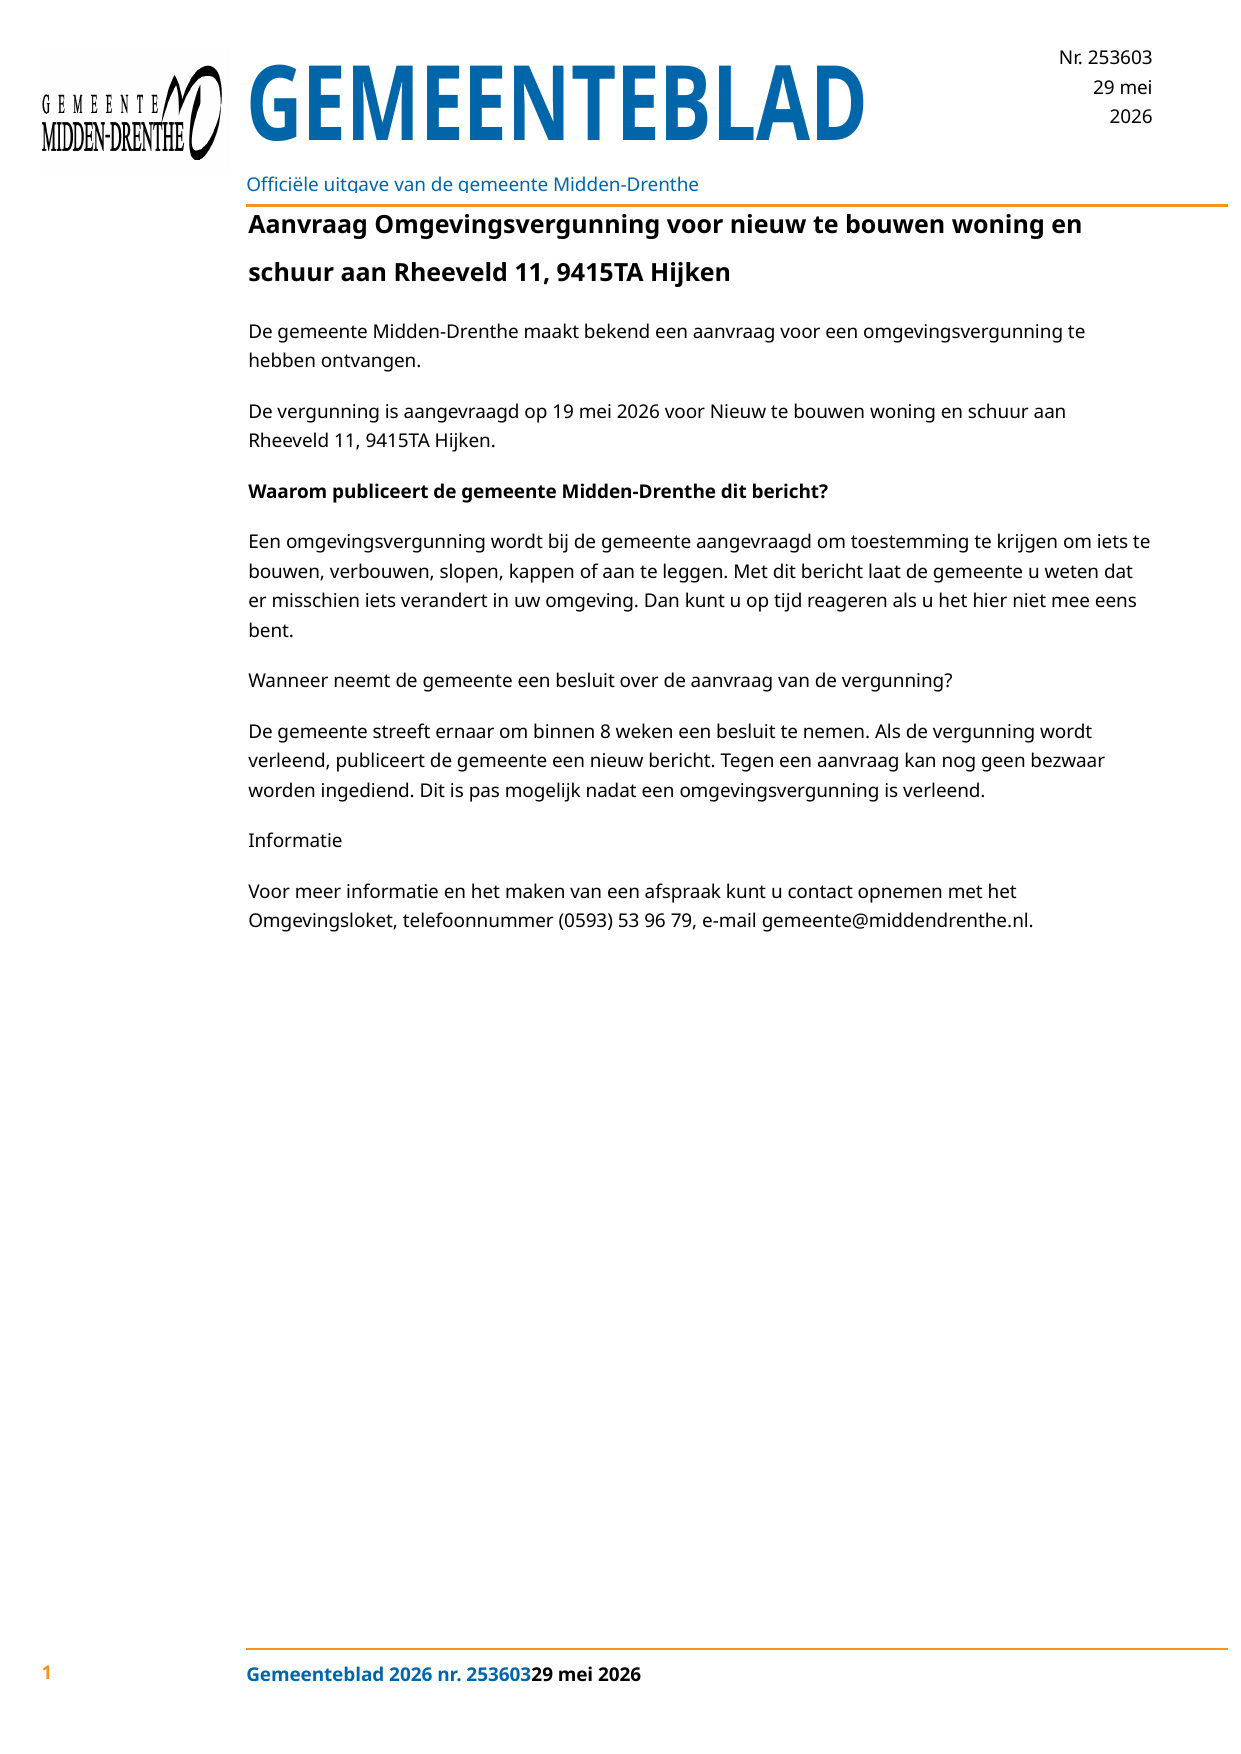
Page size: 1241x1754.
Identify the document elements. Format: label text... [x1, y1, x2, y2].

text Wanneer neemt de gemeente een besluit over de aanvraag van de vergunning? [248, 667, 1152, 693]
text De gemeente streeft ernaar om binnen 8 weken een besluit te nemen. Als de vergunning wordt verleend, publiceert de gemeente een nieuw bericht. Tegen een aanvraag kan nog geen bezwaar worden ingediend. Dit is pas mogelijk nadat een omgevingsvergunning is verleend. [248, 718, 1152, 803]
text Een omgevingsvergunning wordt bij de gemeente aangevraagd om toestemming te krijgen om iets te bouwen, verbouwen, slopen, kappen of aan te leggen. Met dit bericht laat de gemeente u weten dat er misschien iets verandert in uw omgeving. Dan kunt u op tijd reageren als u het hier niet mee eens bent. [248, 528, 1152, 643]
text De gemeente Midden-Drenthe maakt bekend een aanvraag voor een omgevingsvergunning te hebben ontvangen. [248, 318, 1152, 373]
text Waarom publiceert de gemeente Midden-Drenthe dit bericht? [248, 478, 1152, 504]
picture [41, 47, 231, 172]
text Voor meer informatie en het maken van een afspraak kunt u contact opnemen met het Omgevingsloket, telefoonnummer (0593) 53 96 79, e-mail gemeente@middendrenthe.nl. [248, 878, 1152, 933]
text Aanvraag Omgevingsvergunning voor nieuw te bouwen woning en schuur aan Rheeveld 11, 9415TA Hijken [248, 207, 1152, 288]
text De vergunning is aangevraagd op 19 mei 2026 voor Nieuw te bouwen woning en schuur aan Rheeveld 11, 9415TA Hijken. [248, 398, 1152, 453]
text Informatie [248, 827, 1152, 853]
